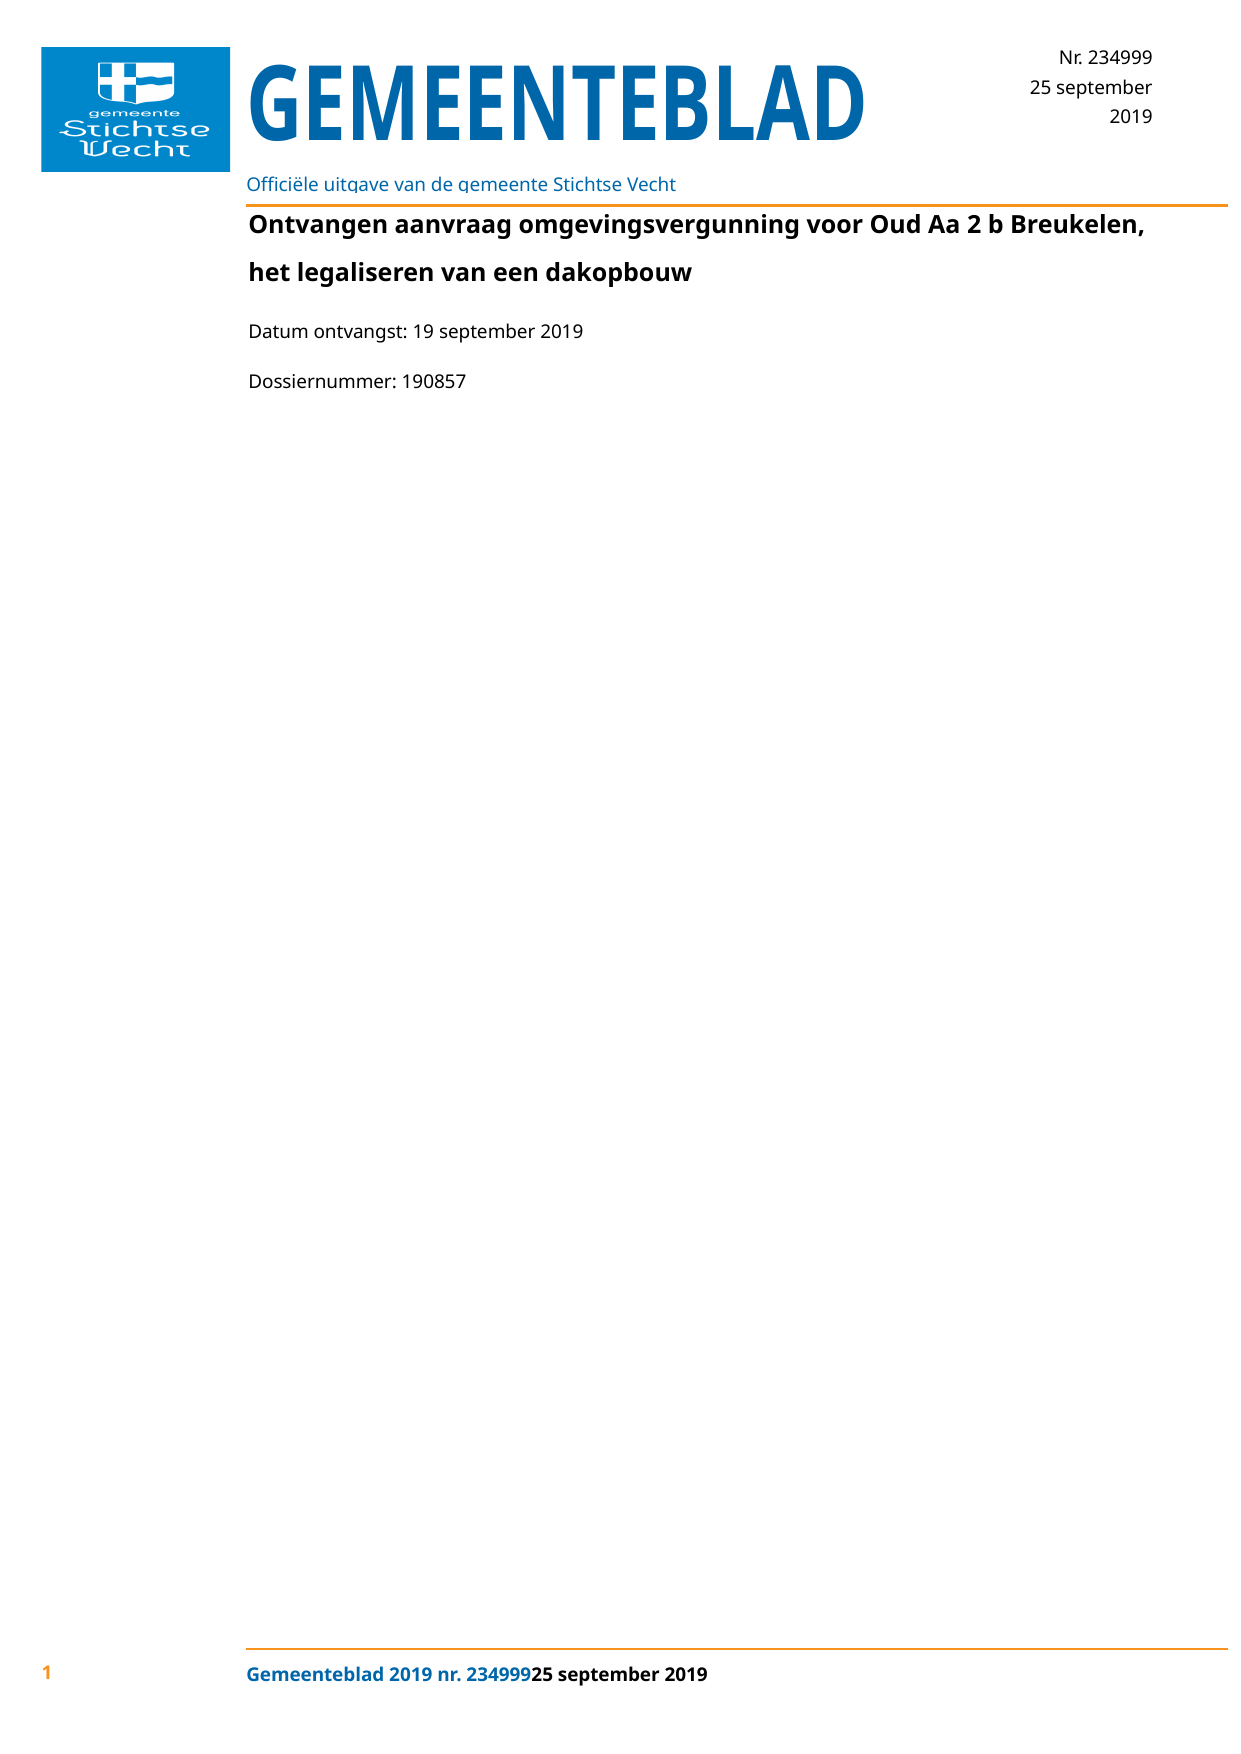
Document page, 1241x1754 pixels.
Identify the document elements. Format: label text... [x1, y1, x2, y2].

text Datum ontvangst: 19 september 2019 [248, 318, 1152, 344]
text Dossiernummer: 190857 [248, 368, 1152, 394]
picture [137, 63, 174, 103]
picture [99, 63, 135, 101]
text Ontvangen aanvraag omgevingsvergunning voor Oud Aa 2 b Breukelen, het legaliseren van een dakopbouw [248, 207, 1152, 288]
